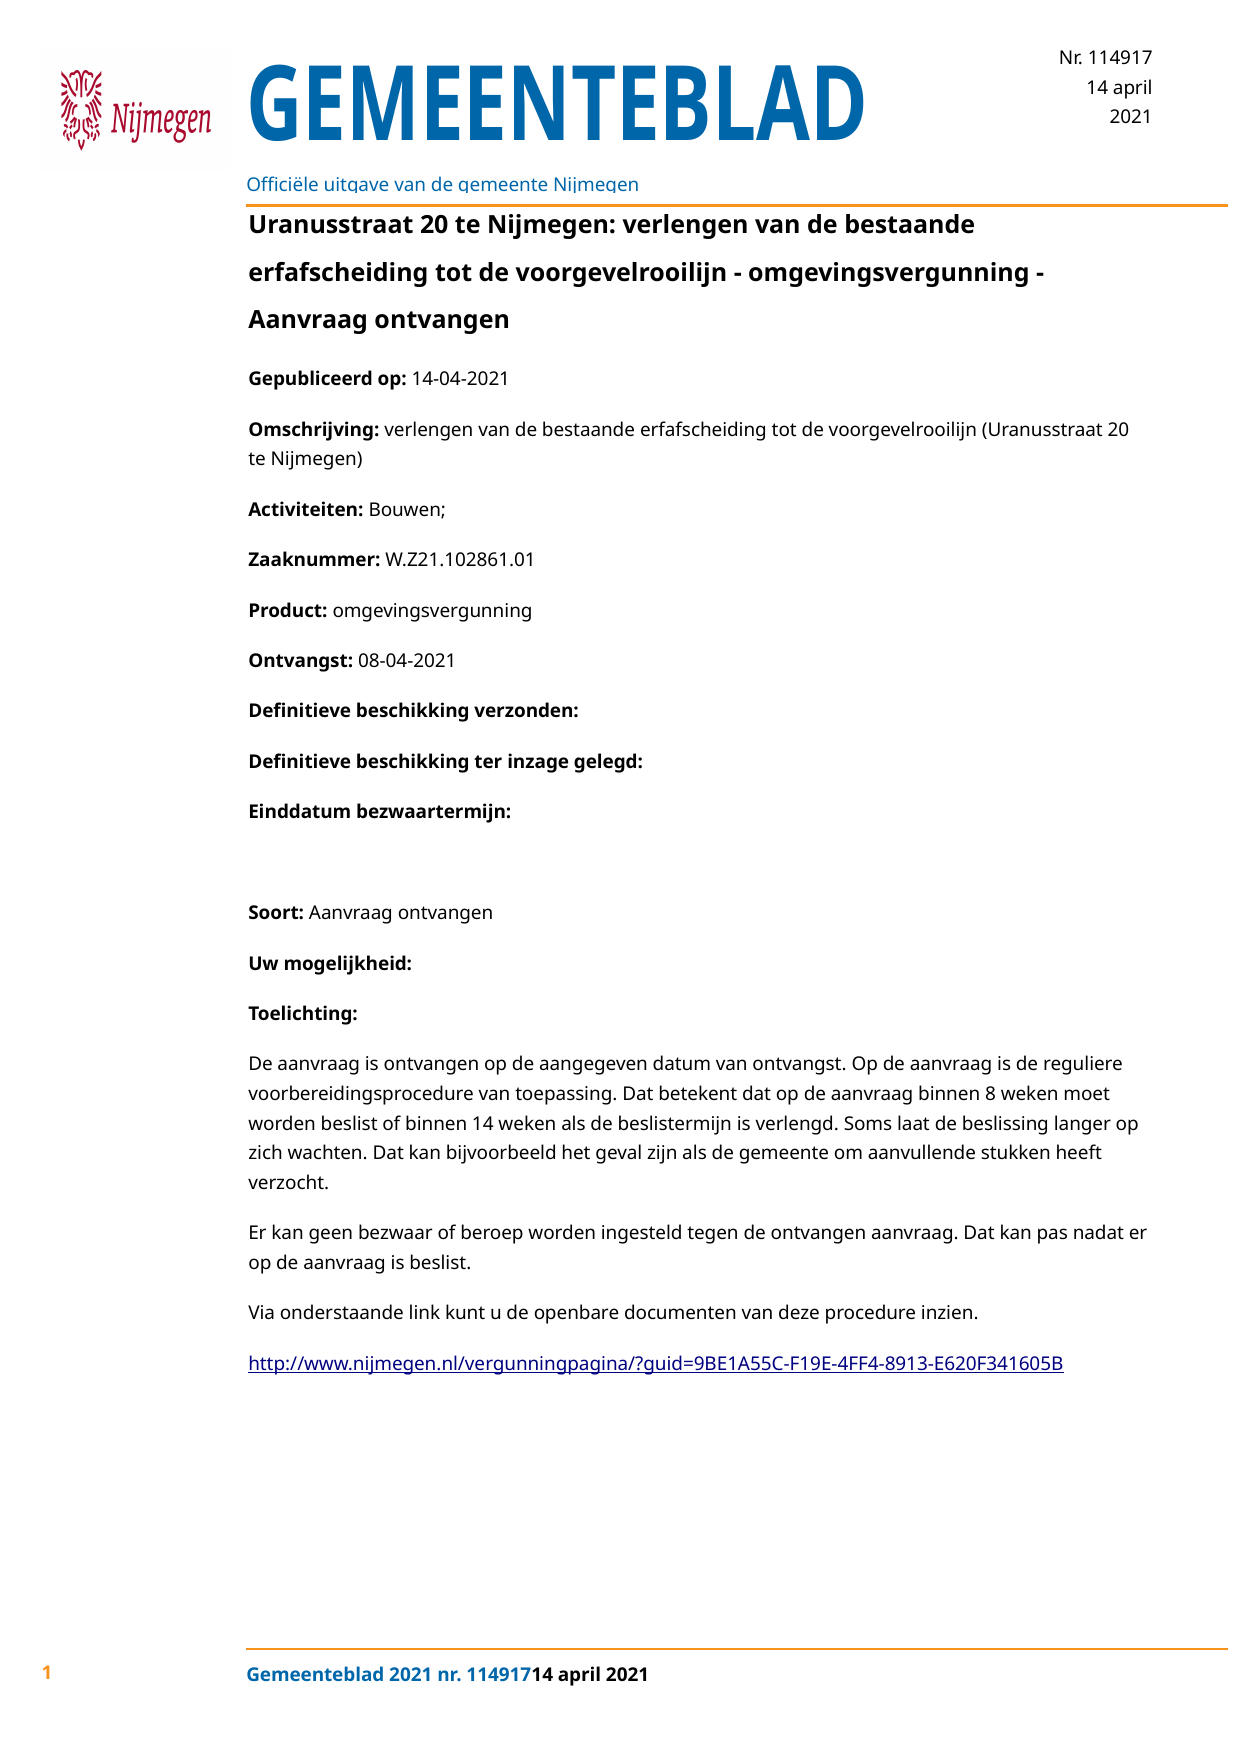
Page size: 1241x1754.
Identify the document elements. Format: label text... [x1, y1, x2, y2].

text Uw mogelijkheid: [248, 950, 1152, 975]
text Ontvangst: 08-04-2021 [248, 647, 1152, 673]
text Definitieve beschikking verzonden: [248, 698, 1152, 723]
text Definitieve beschikking ter inzage gelegd: [248, 748, 1152, 774]
text Product: omgevingsvergunning [248, 597, 1152, 622]
text Via onderstaande link kunt u de openbare documenten van deze procedure inzien. [248, 1299, 1152, 1325]
text Omschrijving: verlengen van de bestaande erfafscheiding tot de voorgevelrooilijn (Uranusstraat 20 te Nijmegen) [248, 416, 1152, 471]
picture [41, 47, 231, 172]
text http://www.nijmegen.nl/vergunningpagina/?guid=9BE1A55C-F19E-4FF4-8913-E620F341605B [248, 1350, 1152, 1375]
text Soort: Aanvraag ontvangen [248, 899, 1152, 925]
text Gepubliceerd op: 14-04-2021 [248, 366, 1152, 391]
text Einddatum bezwaartermijn: [248, 798, 1152, 824]
text De aanvraag is ontvangen op de aangegeven datum van ontvangst. Op de aanvraag is de reguliere voorbereidingsprocedure van toepassing. Dat betekent dat op de aanvraag binnen 8 weken moet worden beslist of binnen 14 weken als de beslistermijn is verlengd. Soms laat de beslissing langer op zich wachten. Dat kan bijvoorbeeld het geval zijn als de gemeente om aanvullende stukken heeft verzocht. [248, 1051, 1152, 1194]
text Uranusstraat 20 te Nijmegen: verlengen van de bestaande erfafscheiding tot de voorgevelrooilijn - omgevingsvergunning - Aanvraag ontvangen [248, 207, 1152, 336]
text Activiteiten: Bouwen; [248, 496, 1152, 522]
text Zaaknummer: W.Z21.102861.01 [248, 546, 1152, 572]
text Toelichting: [248, 1000, 1152, 1026]
text Er kan geen bezwaar of beroep worden ingesteld tegen de ontvangen aanvraag. Dat kan pas nadat er op de aanvraag is beslist. [248, 1219, 1152, 1274]
